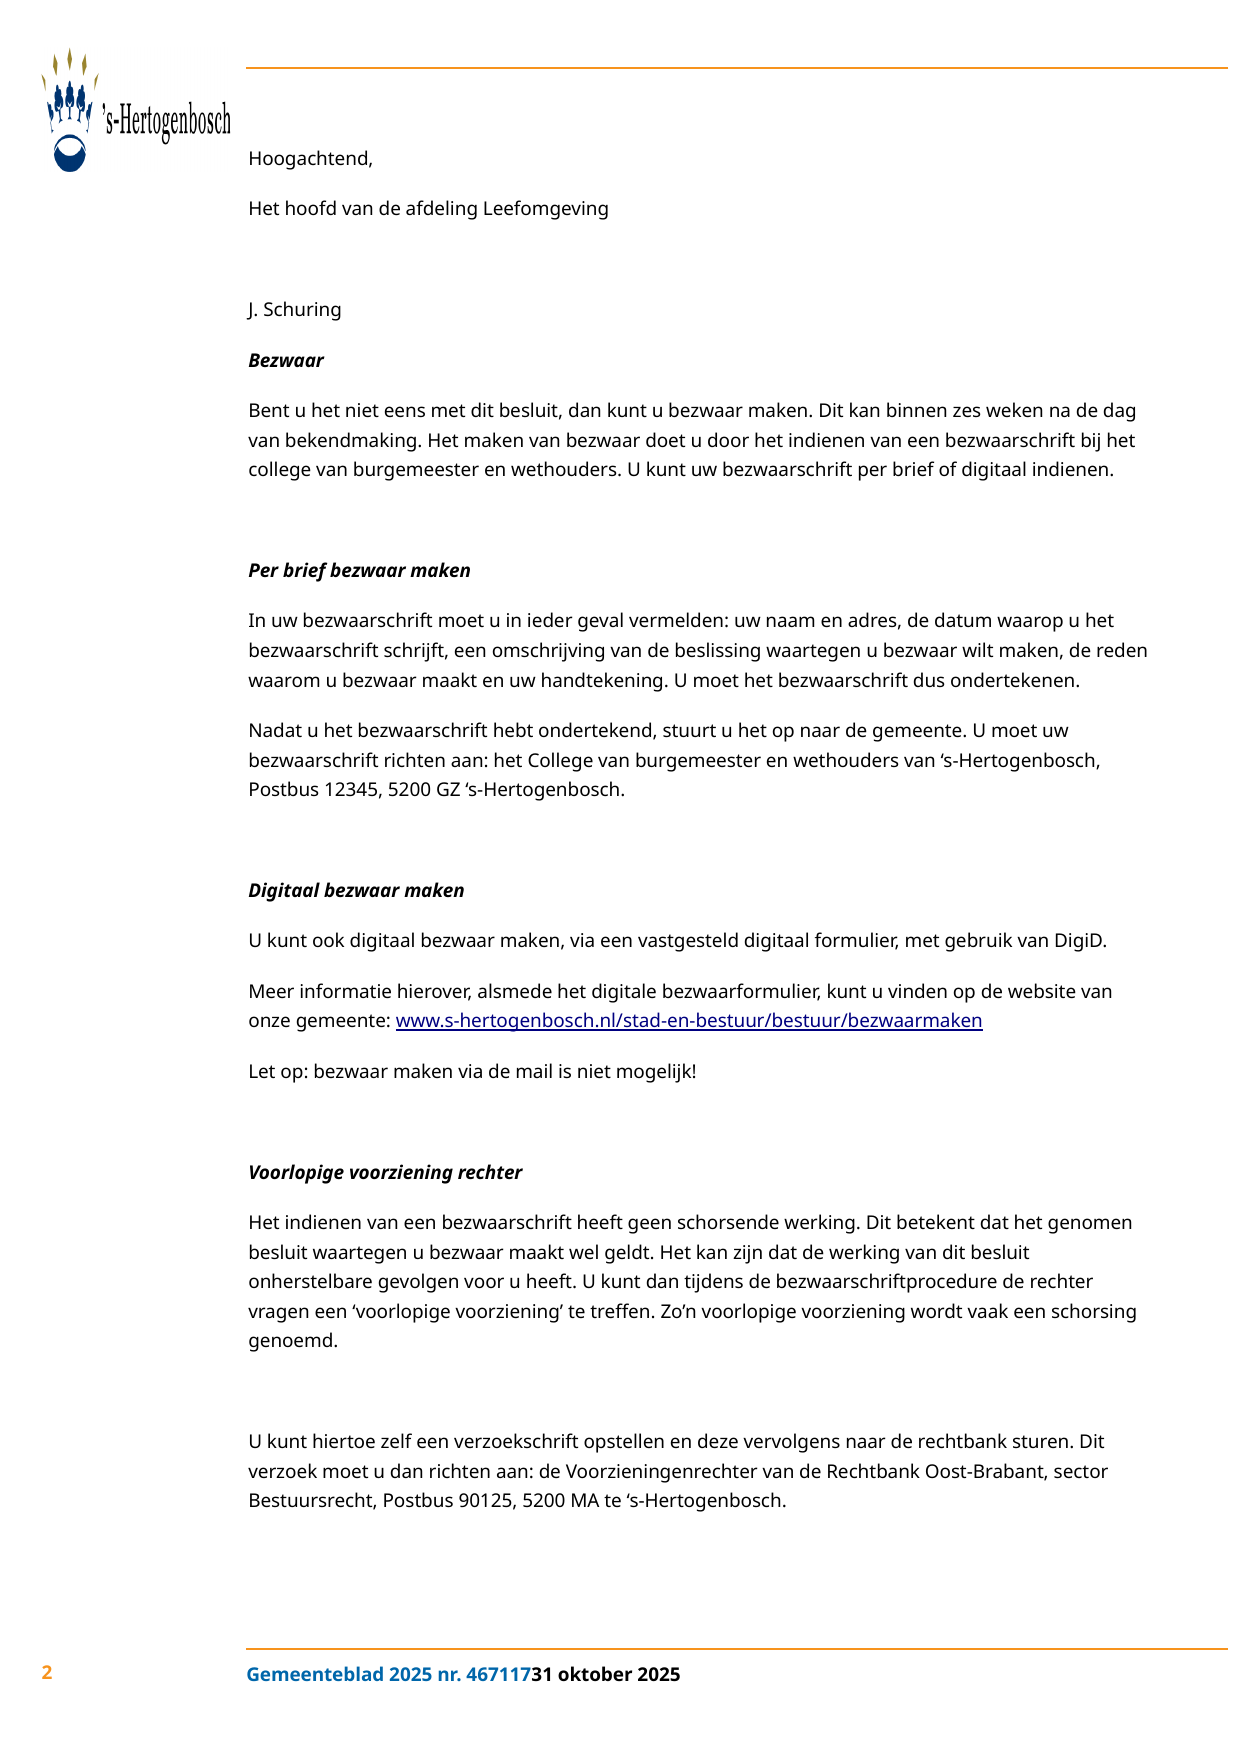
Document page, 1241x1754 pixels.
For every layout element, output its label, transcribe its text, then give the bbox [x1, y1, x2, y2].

text J. Schuring [248, 296, 1152, 322]
text Bent u het niet eens met dit besluit, dan kunt u bezwaar maken. Dit kan binnen zes weken na de dag van bekendmaking. Het maken van bezwaar doet u door het indienen van een bezwaarschrift bij het college van burgemeester en wethouders. U kunt uw bezwaarschrift per brief of digitaal indienen. [248, 397, 1152, 482]
text Digitaal bezwaar maken [248, 877, 1152, 903]
text Let op: bezwaar maken via de mail is niet mogelijk! [248, 1058, 1152, 1084]
text Per brief bezwaar maken [248, 557, 1152, 583]
text Nadat u het bezwaarschrift hebt ondertekend, stuurt u het op naar de gemeente. U moet uw bezwaarschrift richten aan: het College van burgemeester en wethouders van ‘s-Hertogenbosch, Postbus 12345, 5200 GZ ‘s-Hertogenbosch. [248, 717, 1152, 802]
text U kunt ook digitaal bezwaar maken, via een vastgesteld digitaal formulier, met gebruik van DigiD. [248, 928, 1152, 953]
picture [41, 47, 231, 172]
text U kunt hiertoe zelf een verzoekschrift opstellen en deze vervolgens naar de rechtbank sturen. Dit verzoek moet u dan richten aan: de Voorzieningenrechter van de Rechtbank Oost-Brabant, sector Bestuursrecht, Postbus 90125, 5200 MA te ‘s-Hertogenbosch. [248, 1428, 1152, 1513]
text Hoogachtend, [248, 145, 1152, 171]
text In uw bezwaarschrift moet u in ieder geval vermelden: uw naam en adres, de datum waarop u het bezwaarschrift schrijft, een omschrijving van de beslissing waartegen u bezwaar wilt maken, de reden waarom u bezwaar maakt en uw handtekening. U moet het bezwaarschrift dus ondertekenen. [248, 608, 1152, 693]
text Bezwaar [248, 347, 1152, 373]
text Het indienen van een bezwaarschrift heeft geen schorsende werking. Dit betekent dat het genomen besluit waartegen u bezwaar maakt wel geldt. Het kan zijn dat de werking van dit besluit onherstelbare gevolgen voor u heeft. U kunt dan tijdens de bezwaarschriftprocedure de rechter vragen een ‘voorlopige voorziening’ te treffen. Zo’n voorlopige voorziening wordt vaak een schorsing genoemd. [248, 1209, 1152, 1353]
text Het hoofd van de afdeling Leefomgeving [248, 196, 1152, 221]
text Meer informatie hierover, alsmede het digitale bezwaarformulier, kunt u vinden op de website van onze gemeente: www.s-hertogenbosch.nl/stad-en-bestuur/bestuur/bezwaarmaken [248, 978, 1152, 1033]
text Voorlopige voorziening rechter [248, 1159, 1152, 1185]
